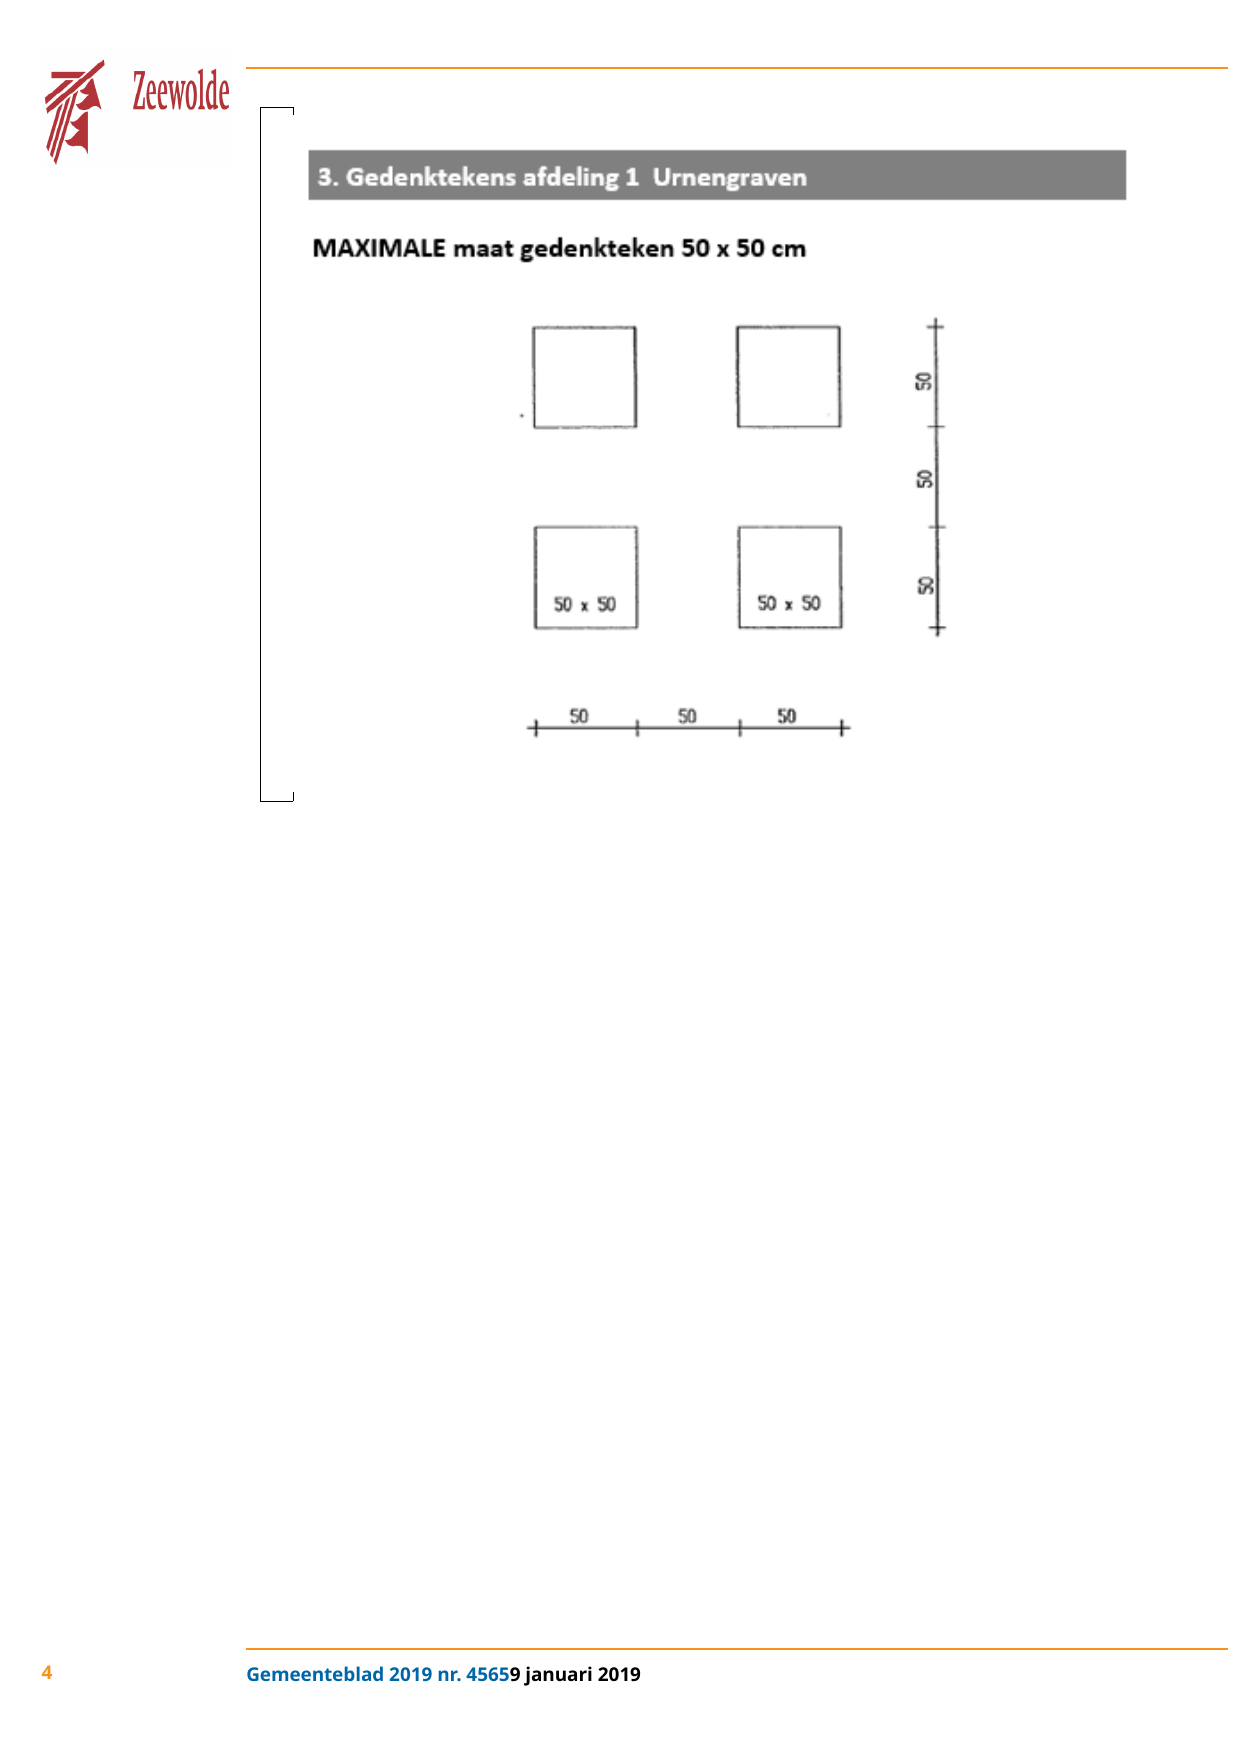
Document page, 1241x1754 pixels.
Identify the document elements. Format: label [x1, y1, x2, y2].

picture [268, 115, 1173, 792]
picture [41, 47, 231, 172]
